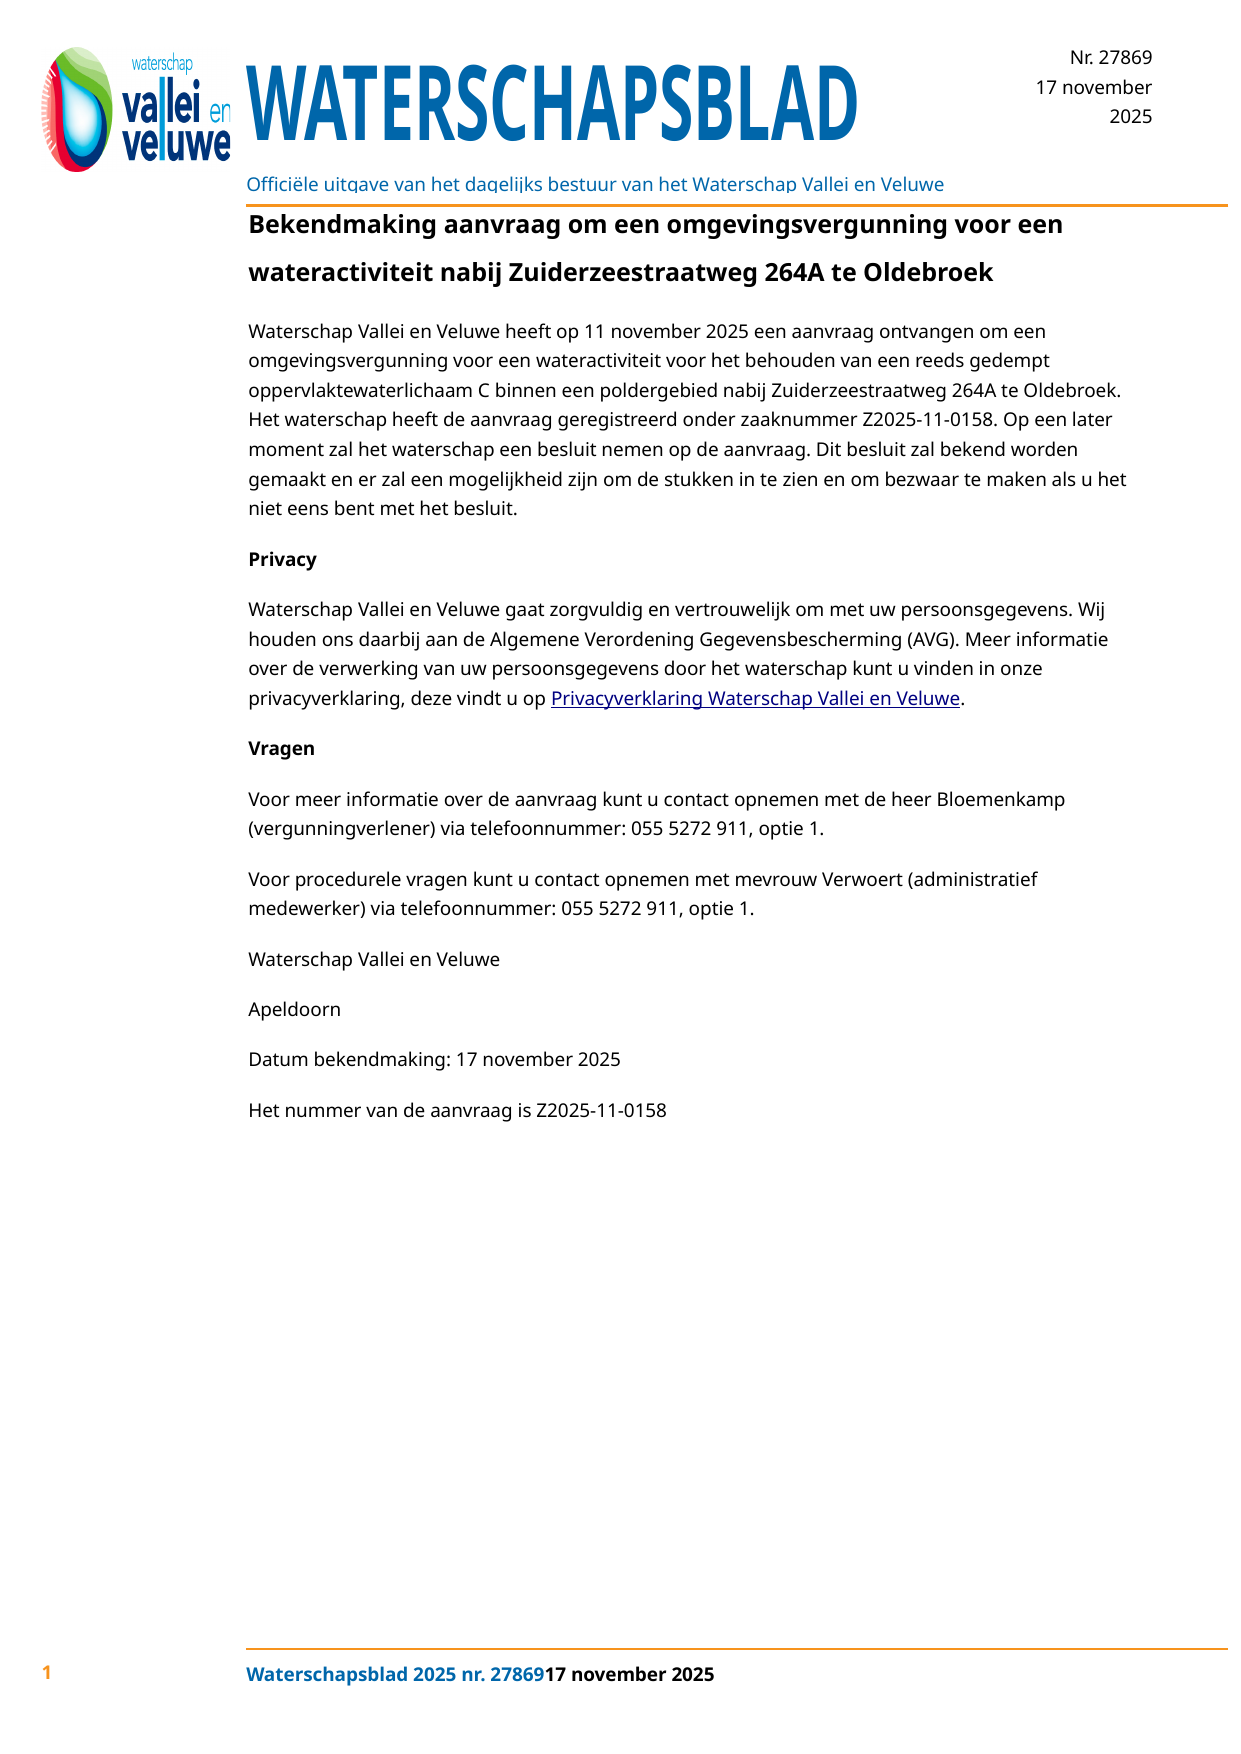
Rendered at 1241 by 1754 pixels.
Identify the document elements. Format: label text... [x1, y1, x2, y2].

text Waterschap Vallei en Veluwe gaat zorgvuldig en vertrouwelijk om met uw persoonsgegevens. Wij houden ons daarbij aan de Algemene Verordening Gegevensbescherming (AVG). Meer informatie over de verwerking van uw persoonsgegevens door het waterschap kunt u vinden in onze privacyverklaring, deze vindt u op Privacyverklaring Waterschap Vallei en Veluwe. [248, 596, 1152, 711]
text Waterschap Vallei en Veluwe [248, 946, 1152, 972]
text Privacy [248, 546, 1152, 572]
text Waterschap Vallei en Veluwe heeft op 11 november 2025 een aanvraag ontvangen om een omgevingsvergunning voor een wateractiviteit voor het behouden van een reeds gedempt oppervlaktewaterlichaam C binnen een poldergebied nabij Zuiderzeestraatweg 264A te Oldebroek. Het waterschap heeft de aanvraag geregistreerd onder zaaknummer Z2025-11-0158. Op een later moment zal het waterschap een besluit nemen op de aanvraag. Dit besluit zal bekend worden gemaakt en er zal een mogelijkheid zijn om de stukken in te zien en om bezwaar te maken als u het niet eens bent met het besluit. [248, 318, 1152, 521]
text Datum bekendmaking: 17 november 2025 [248, 1047, 1152, 1072]
text Voor meer informatie over de aanvraag kunt u contact opnemen met de heer Bloemenkamp (vergunningverlener) via telefoonnummer: 055 5272 911, optie 1. [248, 786, 1152, 841]
text Voor procedurele vragen kunt u contact opnemen met mevrouw Verwoert (administratief medewerker) via telefoonnummer: 055 5272 911, optie 1. [248, 866, 1152, 921]
text Vragen [248, 735, 1152, 761]
text Het nummer van de aanvraag is Z2025-11-0158 [248, 1097, 1152, 1123]
picture [41, 47, 231, 172]
text Bekendmaking aanvraag om een omgevingsvergunning voor een wateractiviteit nabij Zuiderzeestraatweg 264A te Oldebroek [248, 207, 1152, 288]
text Apeldoorn [248, 996, 1152, 1022]
